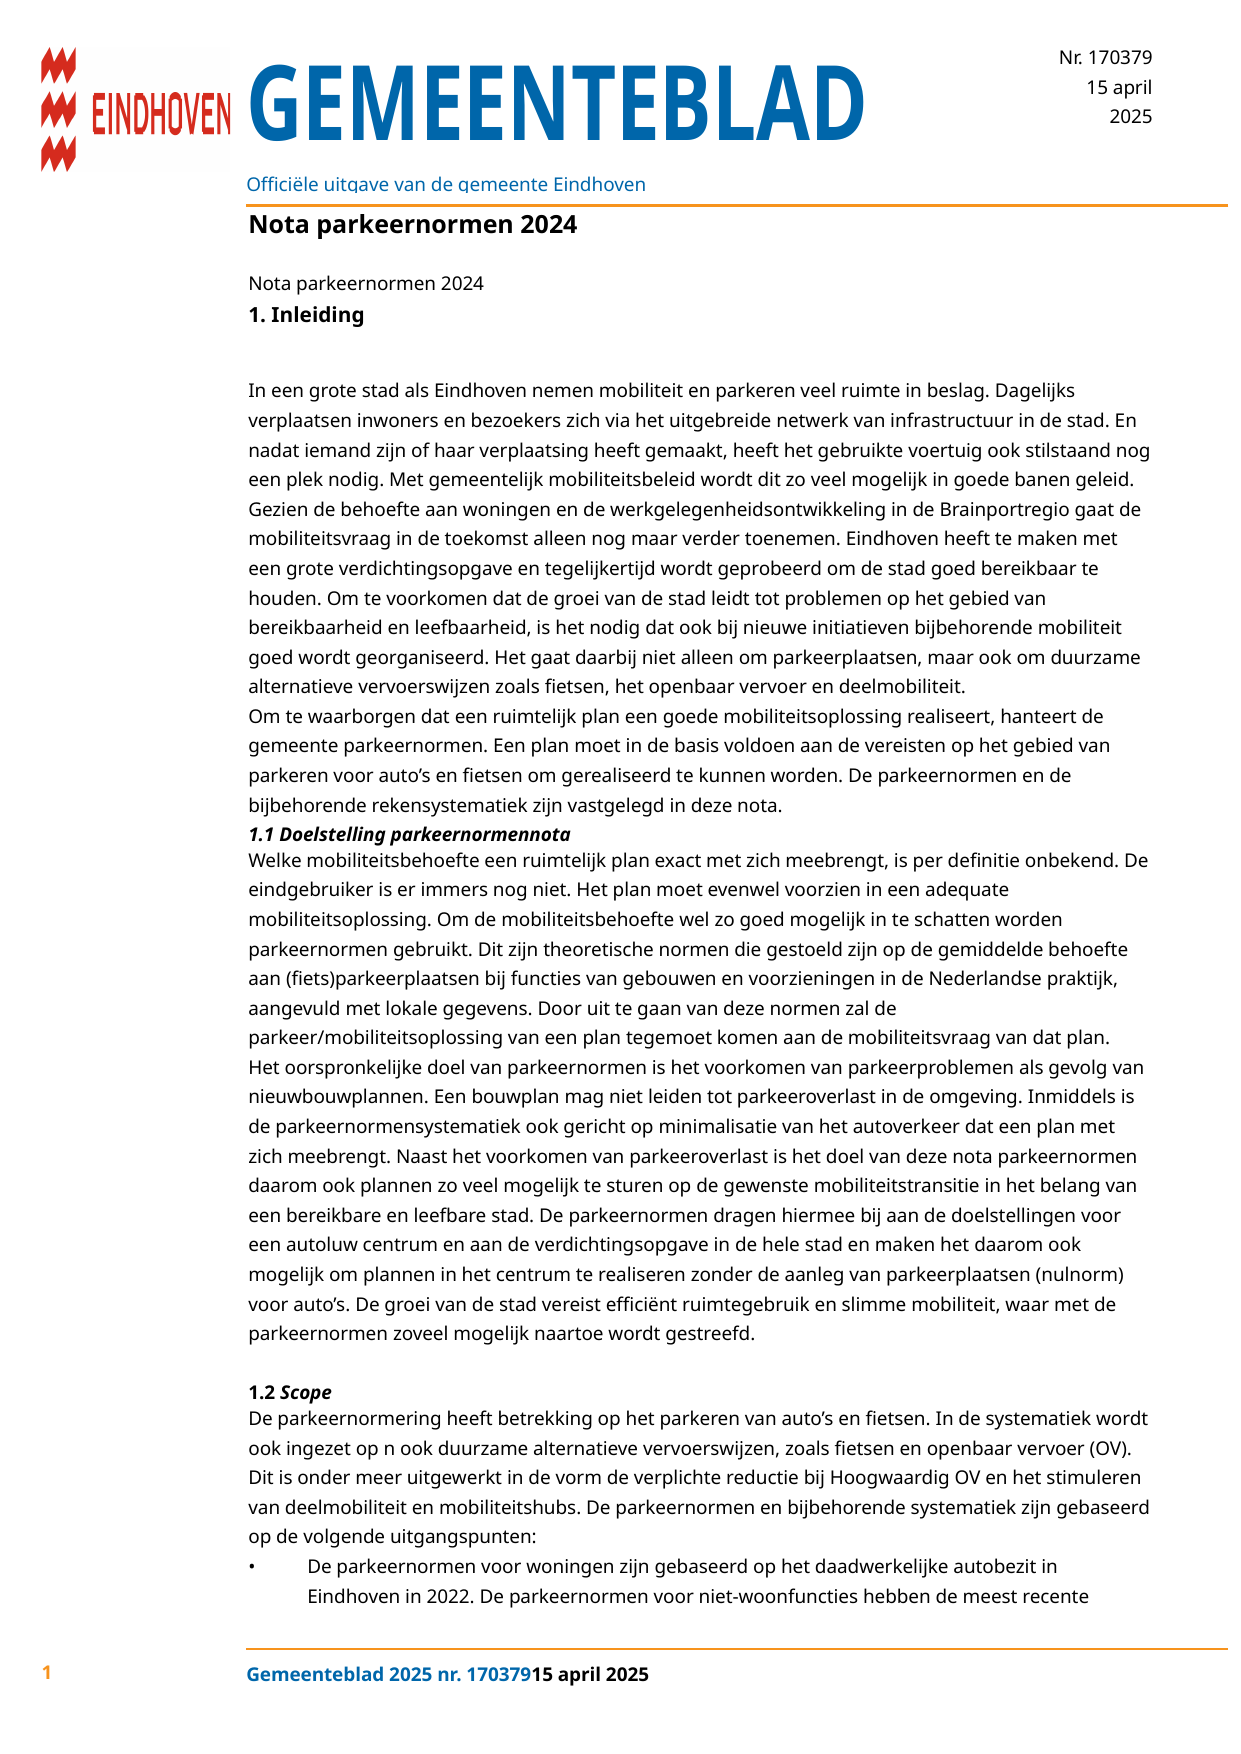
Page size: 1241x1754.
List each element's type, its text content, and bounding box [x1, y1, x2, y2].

picture [41, 47, 231, 172]
text Om te waarborgen dat een ruimtelijk plan een goede mobiliteitsoplossing realiseert, hanteert de gemeente parkeernormen. Een plan moet in de basis voldoen aan de vereisten op het gebied van parkeren voor auto’s en fietsen om gerealiseerd te kunnen worden. De parkeernormen en de bijbehorende rekensystematiek zijn vastgelegd in deze nota. [248, 703, 1152, 817]
text In een grote stad als Eindhoven nemen mobiliteit en parkeren veel ruimte in beslag. Dagelijks verplaatsen inwoners en bezoekers zich via het uitgebreide netwerk van infrastructuur in de stad. En nadat iemand zijn of haar verplaatsing heeft gemaakt, heeft het gebruikte voertuig ook stilstaand nog een plek nodig. Met gemeentelijk mobiliteitsbeleid wordt dit zo veel mogelijk in goede banen geleid. Gezien de behoefte aan woningen en de werkgelegenheidsontwikkeling in de Brainportregio gaat de mobiliteitsvraag in de toekomst alleen nog maar verder toenemen. Eindhoven heeft te maken met een grote verdichtingsopgave en tegelijkertijd wordt geprobeerd om de stad goed bereikbaar te houden. Om te voorkomen dat de groei van de stad leidt tot problemen op het gebied van bereikbaarheid en leefbaarheid, is het nodig dat ook bij nieuwe initiatieven bijbehorende mobiliteit goed wordt georganiseerd. Het gaat daarbij niet alleen om parkeerplaatsen, maar ook om duurzame alternatieve vervoerswijzen zoals fietsen, het openbaar vervoer en deelmobiliteit. [248, 378, 1152, 699]
text 1.2 Scope [248, 1379, 1152, 1405]
text 1.1 Doelstelling parkeernormennota [248, 821, 1152, 847]
text Nota parkeernormen 2024 [248, 270, 1152, 296]
text Nota parkeernormen 2024 [248, 207, 1152, 241]
text Het oorspronkelijke doel van parkeernormen is het voorkomen van parkeerproblemen als gevolg van nieuwbouwplannen. Een bouwplan mag niet leiden tot parkeeroverlast in de omgeving. Inmiddels is de parkeernormensystematiek ook gericht op minimalisatie van het autoverkeer dat een plan met zich meebrengt. Naast het voorkomen van parkeeroverlast is het doel van deze nota parkeernormen daarom ook plannen zo veel mogelijk te sturen op de gewenste mobiliteitstransitie in het belang van een bereikbare en leefbare stad. De parkeernormen dragen hiermee bij aan de doelstellingen voor een autoluw centrum en aan de verdichtingsopgave in de hele stad en maken het daarom ook mogelijk om plannen in het centrum te realiseren zonder de aanleg van parkeerplaatsen (nulnorm) voor auto’s. De groei van de stad vereist efficiënt ruimtegebruik en slimme mobiliteit, waar met de parkeernormen zoveel mogelijk naartoe wordt gestreefd. [248, 1054, 1152, 1346]
text 1. Inleiding [248, 300, 1152, 328]
text Welke mobiliteitsbehoefte een ruimtelijk plan exact met zich meebrengt, is per definitie onbekend. De eindgebruiker is er immers nog niet. Het plan moet evenwel voorzien in een adequate mobiliteitsoplossing. Om de mobiliteitsbehoefte wel zo goed mogelijk in te schatten worden parkeernormen gebruikt. Dit zijn theoretische normen die gestoeld zijn op de gemiddelde behoefte aan (fiets)parkeerplaatsen bij functies van gebouwen en voorzieningen in de Nederlandse praktijk, aangevuld met lokale gegevens. Door uit te gaan van deze normen zal de parkeer/mobiliteitsoplossing van een plan tegemoet komen aan de mobiliteitsvraag van dat plan. [248, 847, 1152, 1050]
text De parkeernormering heeft betrekking op het parkeren van auto’s en fietsen. In de systematiek wordt ook ingezet op n ook duurzame alternatieve vervoerswijzen, zoals fietsen en openbaar vervoer (OV). Dit is onder meer uitgewerkt in de vorm de verplichte reductie bij Hoogwaardig OV en het stimuleren van deelmobiliteit en mobiliteitshubs. De parkeernormen en bijbehorende systematiek zijn gebaseerd op de volgende uitgangspunten: [248, 1405, 1152, 1549]
list De parkeernormen voor woningen zijn gebaseerd op het daadwerkelijke autobezit in Eindhoven in 2022. De parkeernormen voor niet-woonfuncties hebben de meest recente [248, 1553, 1152, 1608]
